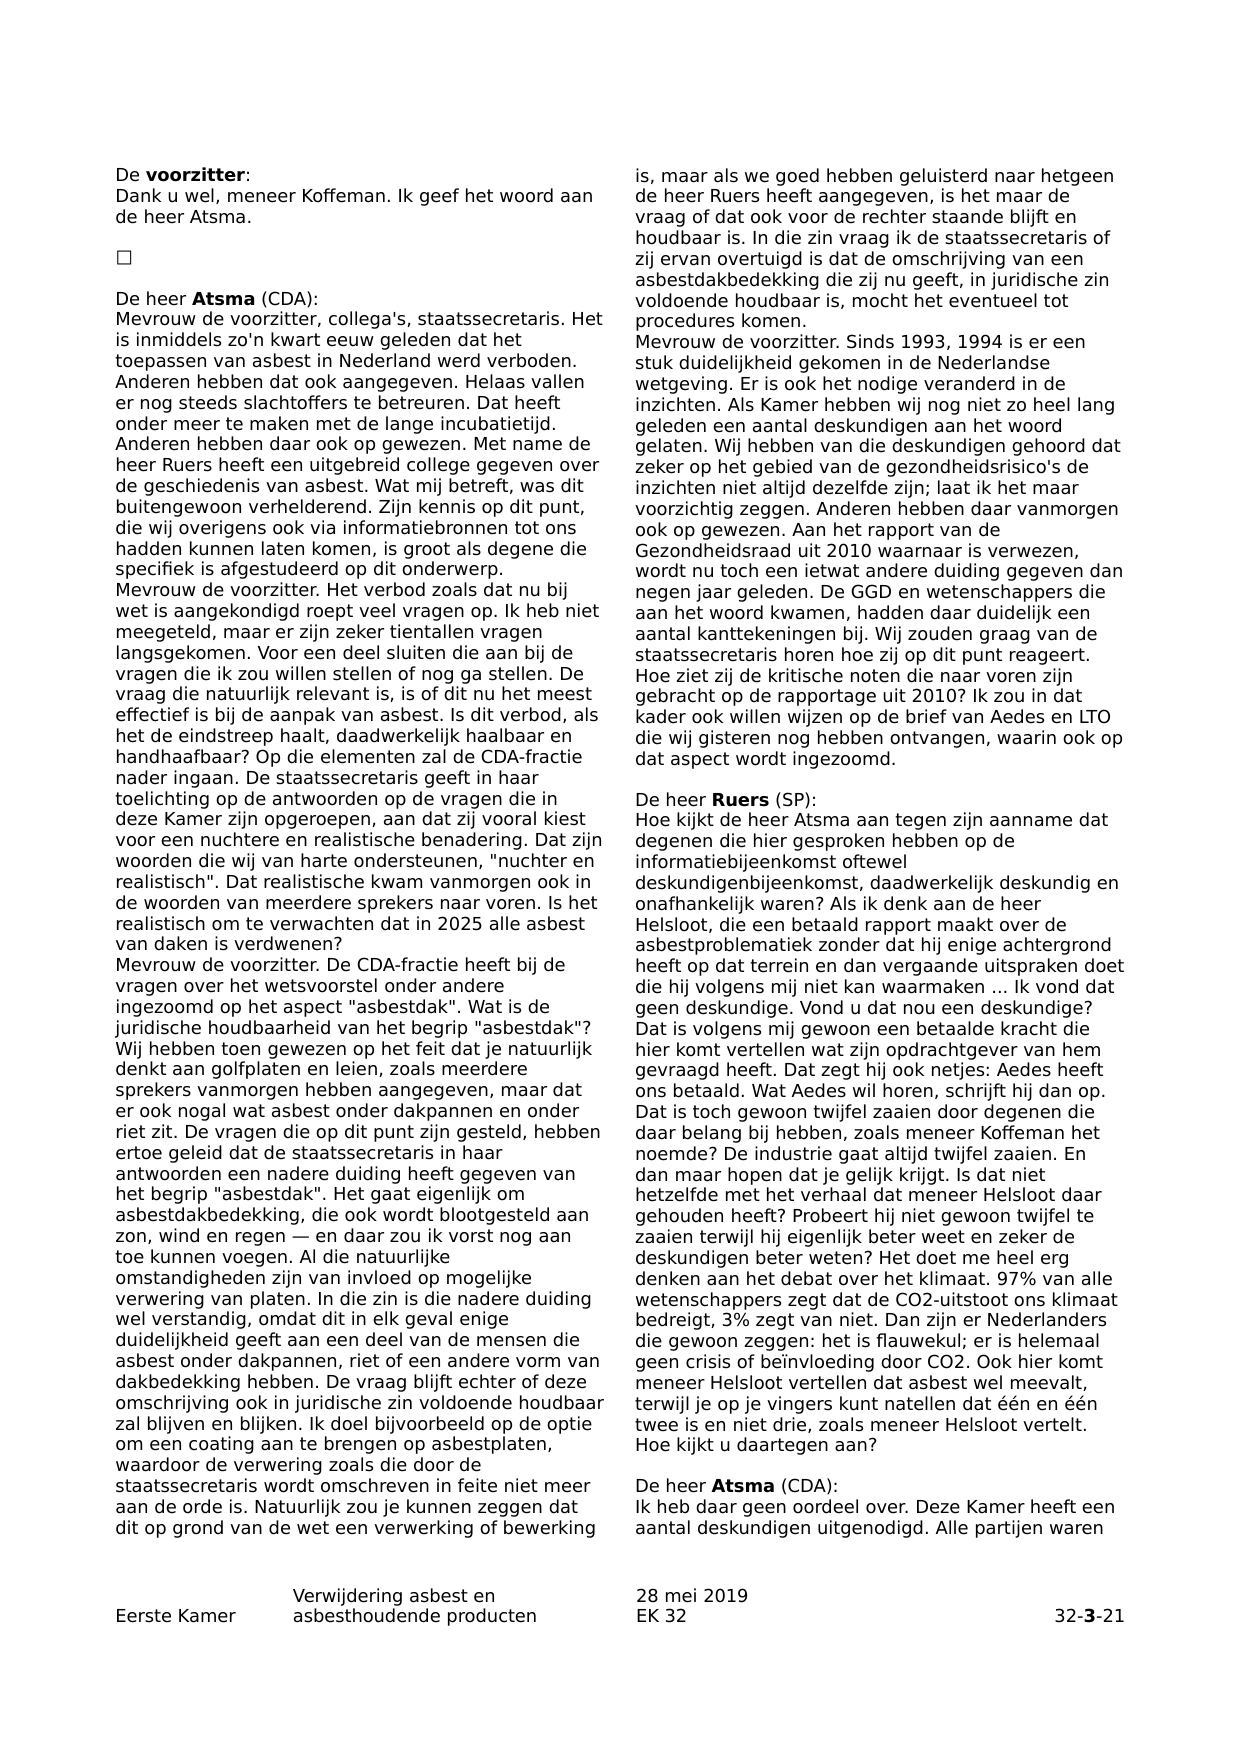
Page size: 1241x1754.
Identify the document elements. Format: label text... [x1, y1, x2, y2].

text De voorzitter: [115, 165, 605, 186]
text De heer Atsma (CDA): [635, 1476, 1125, 1497]
text De heer Ruers (SP): [635, 789, 1125, 810]
text ⬜ [115, 248, 605, 268]
text Mevrouw de voorzitter. Sinds 1993, 1994 is er een stuk duidelijkheid gekomen in de Nederlandse wetgeving. Er is ook het nodige veranderd in de inzichten. Als Kamer hebben wij nog niet zo heel lang geleden een aantal deskundigen aan het woord gelaten. Wij hebben van die deskundigen gehoord dat zeker op het gebied van de gezondheidsrisico's de inzichten niet altijd dezelfde zijn; laat ik het maar voorzichtig zeggen. Anderen hebben daar vanmorgen ook op gewezen. Aan het rapport van de Gezondheidsraad uit 2010 waarnaar is verwezen, wordt nu toch een ietwat andere duiding gegeven dan negen jaar geleden. De GGD en wetenschappers die aan het woord kwamen, hadden daar duidelijk een aantal kanttekeningen bij. Wij zouden graag van de staatssecretaris horen hoe zij op dit punt reageert. Hoe ziet zij de kritische noten die naar voren zijn gebracht op de rapportage uit 2010? Ik zou in dat kader ook willen wijzen op de brief van Aedes en LTO die wij gisteren nog hebben ontvangen, waarin ook op dat aspect wordt ingezoomd. [635, 332, 1125, 769]
text Dank u wel, meneer Koffeman. Ik geef het woord aan de heer Atsma. [115, 186, 605, 228]
text Mevrouw de voorzitter, collega's, staatssecretaris. Het is inmiddels zo'n kwart eeuw geleden dat het toepassen van asbest in Nederland werd verboden. Anderen hebben dat ook aangegeven. Helaas vallen er nog steeds slachtoffers te betreuren. Dat heeft onder meer te maken met de lange incubatietijd. Anderen hebben daar ook op gewezen. Met name de heer Ruers heeft een uitgebreid college gegeven over de geschiedenis van asbest. Wat mij betreft, was dit buitengewoon verhelderend. Zijn kennis op dit punt, die wij overigens ook via informatiebronnen tot ons hadden kunnen laten komen, is groot als degene die specifiek is afgestudeerd op dit onderwerp. [115, 309, 605, 580]
text Hoe kijkt de heer Atsma aan tegen zijn aanname dat degenen die hier gesproken hebben op de informatiebijeenkomst oftewel deskundigenbijeenkomst, daadwerkelijk deskundig en onafhankelijk waren? Als ik denk aan de heer Helsloot, die een betaald rapport maakt over de asbestproblematiek zonder dat hij enige achtergrond heeft op dat terrein en dan vergaande uitspraken doet die hij volgens mij niet kan waarmaken ... Ik vond dat geen deskundige. Vond u dat nou een deskundige? Dat is volgens mij gewoon een betaalde kracht die hier komt vertellen wat zijn opdrachtgever van hem gevraagd heeft. Dat zegt hij ook netjes: Aedes heeft ons betaald. Wat Aedes wil horen, schrijft hij dan op. Dat is toch gewoon twijfel zaaien door degenen die daar belang bij hebben, zoals meneer Koffeman het noemde? De industrie gaat altijd twijfel zaaien. En dan maar hopen dat je gelijk krijgt. Is dat niet hetzelfde met het verhaal dat meneer Helsloot daar gehouden heeft? Probeert hij niet gewoon twijfel te zaaien terwijl hij eigenlijk beter weet en zeker de deskundigen beter weten? Het doet me heel erg denken aan het debat over het klimaat. 97% van alle wetenschappers zegt dat de CO2-uitstoot ons klimaat bedreigt, 3% zegt van niet. Dan zijn er Nederlanders die gewoon zeggen: het is flauwekul; er is helemaal geen crisis of beïnvloeding door CO2. Ook hier komt meneer Helsloot vertellen dat asbest wel meevalt, terwijl je op je vingers kunt natellen dat één en één twee is en niet drie, zoals meneer Helsloot vertelt. Hoe kijkt u daartegen aan? [635, 810, 1125, 1456]
text Ik heb daar geen oordeel over. Deze Kamer heeft een aantal deskundigen uitgenodigd. Alle partijen waren [635, 1497, 1125, 1538]
text Mevrouw de voorzitter. De CDA-fractie heeft bij de vragen over het wetsvoorstel onder andere ingezoomd op het aspect "asbestdak". Wat is de juridische houdbaarheid van het begrip "asbestdak"? Wij hebben toen gewezen op het feit dat je natuurlijk denkt aan golfplaten en leien, zoals meerdere sprekers vanmorgen hebben aangegeven, maar dat er ook nogal wat asbest onder dakpannen en onder riet zit. De vragen die op dit punt zijn gesteld, hebben ertoe geleid dat de staatssecretaris in haar antwoorden een nadere duiding heeft gegeven van het begrip "asbestdak". Het gaat eigenlijk om asbestdakbedekking, die ook wordt blootgesteld aan zon, wind en regen — en daar zou ik vorst nog aan toe kunnen voegen. Al die natuurlijke omstandigheden zijn van invloed op mogelijke verwering van platen. In die zin is die nadere duiding wel verstandig, omdat dit in elk geval enige duidelijkheid geeft aan een deel van de mensen die asbest onder dakpannen, riet of een andere vorm van dakbedekking hebben. De vraag blijft echter of deze omschrijving ook in juridische zin voldoende houdbaar zal blijven en blijken. Ik doel bijvoorbeeld op de optie om een coating aan te brengen op asbestplaten, waardoor de verwering zoals die door de staatssecretaris wordt omschreven in feite niet meer aan de orde is. Natuurlijk zou je kunnen zeggen dat dit op grond van de wet een verwerking of bewerking [115, 955, 605, 1538]
text is, maar als we goed hebben geluisterd naar hetgeen de heer Ruers heeft aangegeven, is het maar de vraag of dat ook voor de rechter staande blijft en houdbaar is. In die zin vraag ik de staatssecretaris of zij ervan overtuigd is dat de omschrijving van een asbestdakbedekking die zij nu geeft, in juridische zin voldoende houdbaar is, mocht het eventueel tot procedures komen. [635, 165, 1125, 332]
text Mevrouw de voorzitter. Het verbod zoals dat nu bij wet is aangekondigd roept veel vragen op. Ik heb niet meegeteld, maar er zijn zeker tientallen vragen langsgekomen. Voor een deel sluiten die aan bij de vragen die ik zou willen stellen of nog ga stellen. De vraag die natuurlijk relevant is, is of dit nu het meest effectief is bij de aanpak van asbest. Is dit verbod, als het de eindstreep haalt, daadwerkelijk haalbaar en handhaafbaar? Op die elementen zal de CDA-fractie nader ingaan. De staatssecretaris geeft in haar toelichting op de antwoorden op de vragen die in deze Kamer zijn opgeroepen, aan dat zij vooral kiest voor een nuchtere en realistische benadering. Dat zijn woorden die wij van harte ondersteunen, "nuchter en realistisch". Dat realistische kwam vanmorgen ook in de woorden van meerdere sprekers naar voren. Is het realistisch om te verwachten dat in 2025 alle asbest van daken is verdwenen? [115, 580, 605, 955]
text De heer Atsma (CDA): [115, 288, 605, 309]
